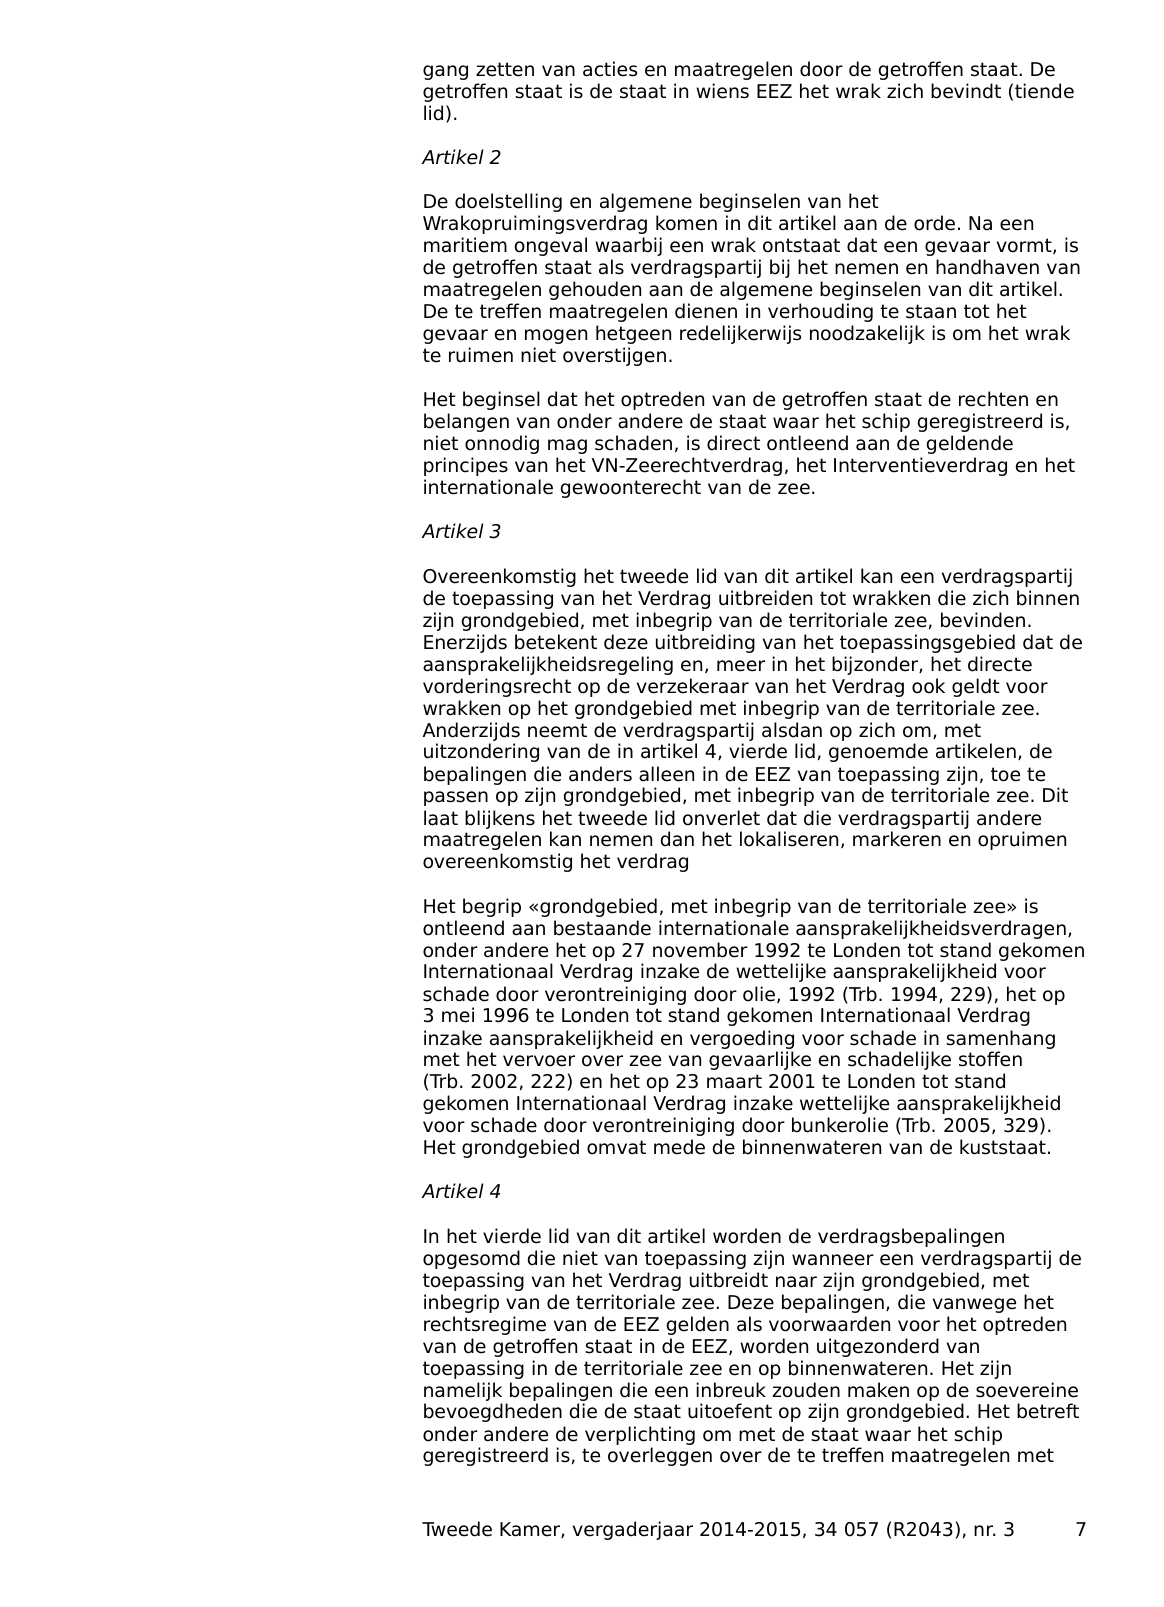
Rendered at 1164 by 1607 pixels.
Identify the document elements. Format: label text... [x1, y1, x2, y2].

subtitle Artikel 4 [422, 1181, 1087, 1203]
subtitle Artikel 2 [422, 147, 1087, 169]
text Het begrip «grondgebied, met inbegrip van de territoriale zee» is ontleend aan bestaande internationale aansprakelijkheidsverdragen, onder andere het op 27 november 1992 te Londen tot stand gekomen Internationaal Verdrag inzake de wettelijke aansprakelijkheid voor schade door verontreiniging door olie, 1992 (Trb. 1994, 229), het op 3 mei 1996 te Londen tot stand gekomen Internationaal Verdrag inzake aansprakelijkheid en vergoeding voor schade in samenhang met het vervoer over zee van gevaarlijke en schadelijke stoffen (Trb. 2002, 222) en het op 23 maart 2001 te Londen tot stand gekomen Internationaal Verdrag inzake wettelijke aansprakelijkheid voor schade door verontreiniging door bunkerolie (Trb. 2005, 329). Het grondgebied omvat mede de binnenwateren van de kuststaat. [422, 896, 1087, 1159]
text Het beginsel dat het optreden van de getroffen staat de rechten en belangen van onder andere de staat waar het schip geregistreerd is, niet onnodig mag schaden, is direct ontleend aan de geldende principes van het VN-Zeerechtverdrag, het Interventieverdrag en het internationale gewoonterecht van de zee. [422, 389, 1087, 499]
text In het vierde lid van dit artikel worden de verdragsbepalingen opgesomd die niet van toepassing zijn wanneer een verdragspartij de toepassing van het Verdrag uitbreidt naar zijn grondgebied, met inbegrip van de territoriale zee. Deze bepalingen, die vanwege het rechtsregime van de EEZ gelden als voorwaarden voor het optreden van de getroffen staat in de EEZ, worden uitgezonderd van toepassing in de territoriale zee en op binnenwateren. Het zijn namelijk bepalingen die een inbreuk zouden maken op de soevereine bevoegdheden die de staat uitoefent op zijn grondgebied. Het betreft onder andere de verplichting om met de staat waar het schip geregistreerd is, te overleggen over de te treffen maatregelen met [422, 1226, 1087, 1467]
subtitle Artikel 3 [422, 521, 1087, 543]
text gang zetten van acties en maatregelen door de getroffen staat. De getroffen staat is de staat in wiens EEZ het wrak zich bevindt (tiende lid). [422, 59, 1087, 125]
text De doelstelling en algemene beginselen van het Wrakopruimingsverdrag komen in dit artikel aan de orde. Na een maritiem ongeval waarbij een wrak ontstaat dat een gevaar vormt, is de getroffen staat als verdragspartij bij het nemen en handhaven van maatregelen gehouden aan de algemene beginselen van dit artikel. De te treffen maatregelen dienen in verhouding te staan tot het gevaar en mogen hetgeen redelijkerwijs noodzakelijk is om het wrak te ruimen niet overstijgen. [422, 191, 1087, 367]
text Overeenkomstig het tweede lid van dit artikel kan een verdragspartij de toepassing van het Verdrag uitbreiden tot wrakken die zich binnen zijn grondgebied, met inbegrip van de territoriale zee, bevinden. Enerzijds betekent deze uitbreiding van het toepassingsgebied dat de aansprakelijkheidsregeling en, meer in het bijzonder, het directe vorderingsrecht op de verzekeraar van het Verdrag ook geldt voor wrakken op het grondgebied met inbegrip van de territoriale zee. Anderzijds neemt de verdragspartij alsdan op zich om, met uitzondering van de in artikel 4, vierde lid, genoemde artikelen, de bepalingen die anders alleen in de EEZ van toepassing zijn, toe te passen op zijn grondgebied, met inbegrip van de territoriale zee. Dit laat blijkens het tweede lid onverlet dat die verdragspartij andere maatregelen kan nemen dan het lokaliseren, markeren en opruimen overeenkomstig het verdrag [422, 566, 1087, 873]
